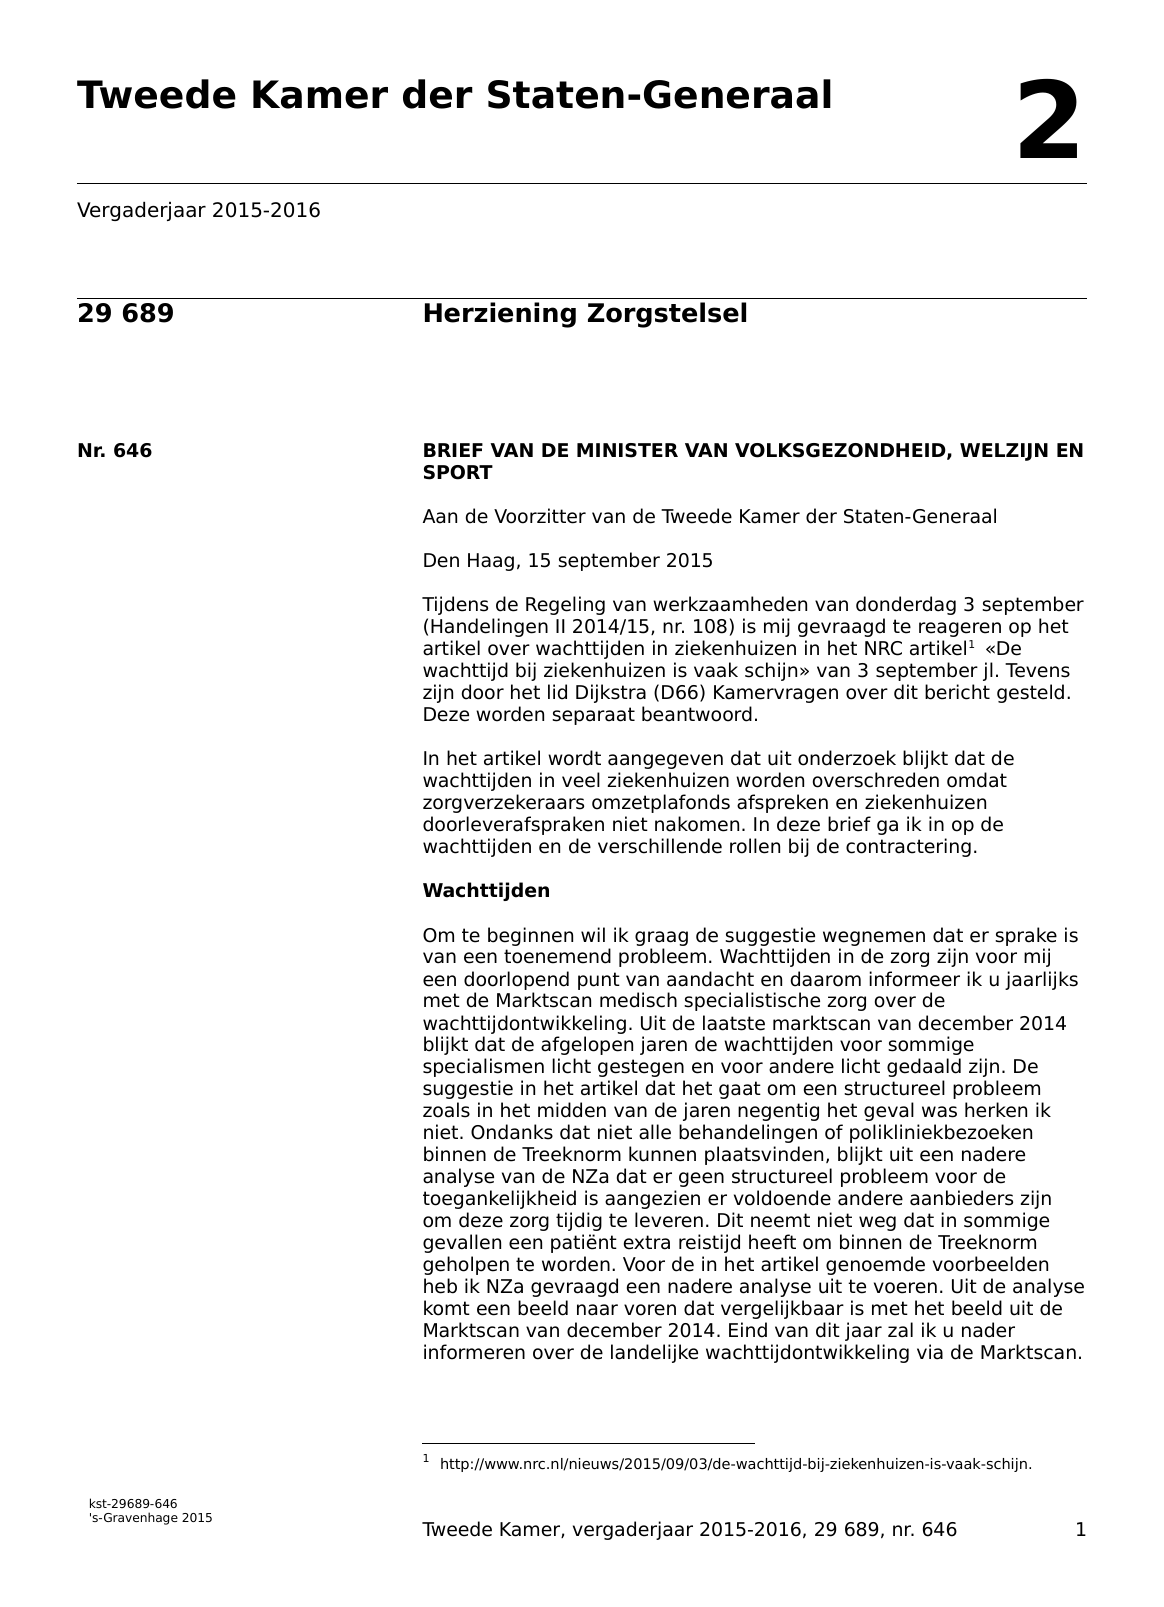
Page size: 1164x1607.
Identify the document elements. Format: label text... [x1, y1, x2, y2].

text In het artikel wordt aangegeven dat uit onderzoek blijkt dat de wachttijden in veel ziekenhuizen worden overschreden omdat zorgverzekeraars omzetplafonds afspreken en ziekenhuizen doorleverafspraken niet nakomen. In deze brief ga ik in op de wachttijden en de verschillende rollen bij de contractering. [422, 748, 1087, 858]
text Om te beginnen wil ik graag de suggestie wegnemen dat er sprake is van een toenemend probleem. Wachttijden in de zorg zijn voor mij een doorlopend punt van aandacht en daarom informeer ik u jaarlijks met de Marktscan medisch specialistische zorg over de wachttijdontwikkeling. Uit de laatste marktscan van december 2014 blijkt dat de afgelopen jaren de wachttijden voor sommige specialismen licht gestegen en voor andere licht gedaald zijn. De suggestie in het artikel dat het gaat om een structureel probleem zoals in het midden van de jaren negentig het geval was herken ik niet. Ondanks dat niet alle behandelingen of polikliniekbezoeken binnen de Treeknorm kunnen plaatsvinden, blijkt uit een nadere analyse van de NZa dat er geen structureel probleem voor de toegankelijkheid is aangezien er voldoende andere aanbieders zijn om deze zorg tijdig te leveren. Dit neemt niet weg dat in sommige gevallen een patiënt extra reistijd heeft om binnen de Treeknorm geholpen te worden. Voor de in het artikel genoemde voorbeelden heb ik NZa gevraagd een nadere analyse uit te voeren. Uit de analyse komt een beeld naar voren dat vergelijkbaar is met het beeld uit de Marktscan van december 2014. Eind van dit jaar zal ik u nader informeren over de landelijke wachttijdontwikkeling via de Marktscan. [422, 924, 1087, 1364]
subtitle Wachttijden [422, 880, 1087, 902]
table_header 2 [886, 59, 1087, 183]
text 's-Gravenhage 2015 [88, 1511, 323, 1525]
text Den Haag, 15 september 2015 [422, 550, 1087, 572]
table_cell Vergaderjaar 2015-2016 [77, 184, 1087, 298]
text http://www.nrc.nl/nieuws/2015/09/03/de-wachttijd-bij-ziekenhuizen-is-vaak-schijn. [422, 1452, 1087, 1474]
text Tijdens de Regeling van werkzaamheden van donderdag 3 september (Handelingen II 2014/15, nr. 108) is mij gevraagd te reageren op het artikel over wachttijden in ziekenhuizen in het NRC artikel «De wachttijd bij ziekenhuizen is vaak schijn» van 3 september jl. Tevens zijn door het lid Dijkstra (D66) Kamervragen over dit bericht gesteld. Deze worden separaat beantwoord. [422, 594, 1087, 726]
table_header Tweede Kamer der Staten-Generaal [77, 59, 886, 183]
text Aan de Voorzitter van de Tweede Kamer der Staten-Generaal [422, 506, 1087, 528]
text kst-29689-646 [88, 1497, 323, 1511]
subtitle 29 689 Herziening Zorgstelsel [77, 299, 1087, 329]
subtitle Nr. 646 BRIEF VAN DE MINISTER VAN VOLKSGEZONDHEID, WELZIJN EN SPORT [77, 440, 1087, 484]
